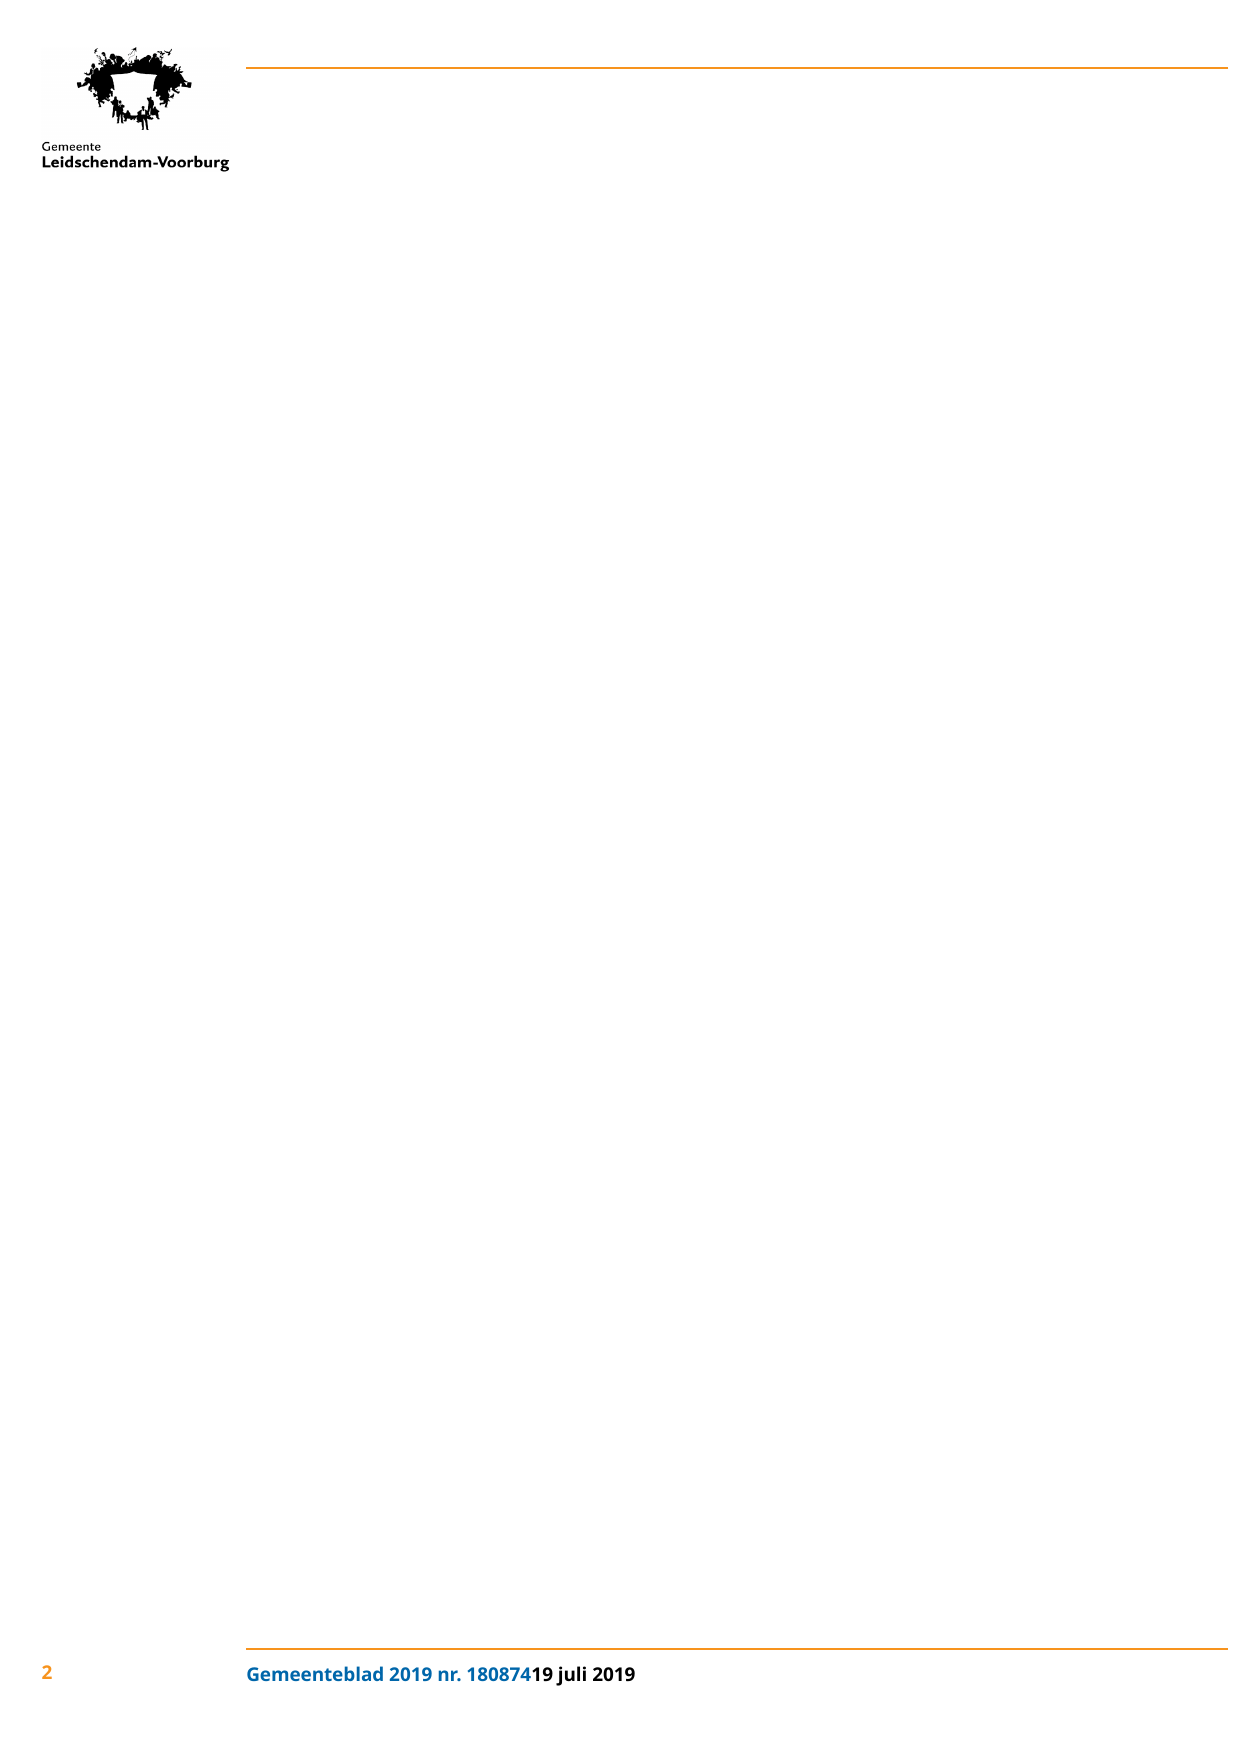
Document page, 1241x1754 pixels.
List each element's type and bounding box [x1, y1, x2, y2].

picture [41, 47, 231, 172]
